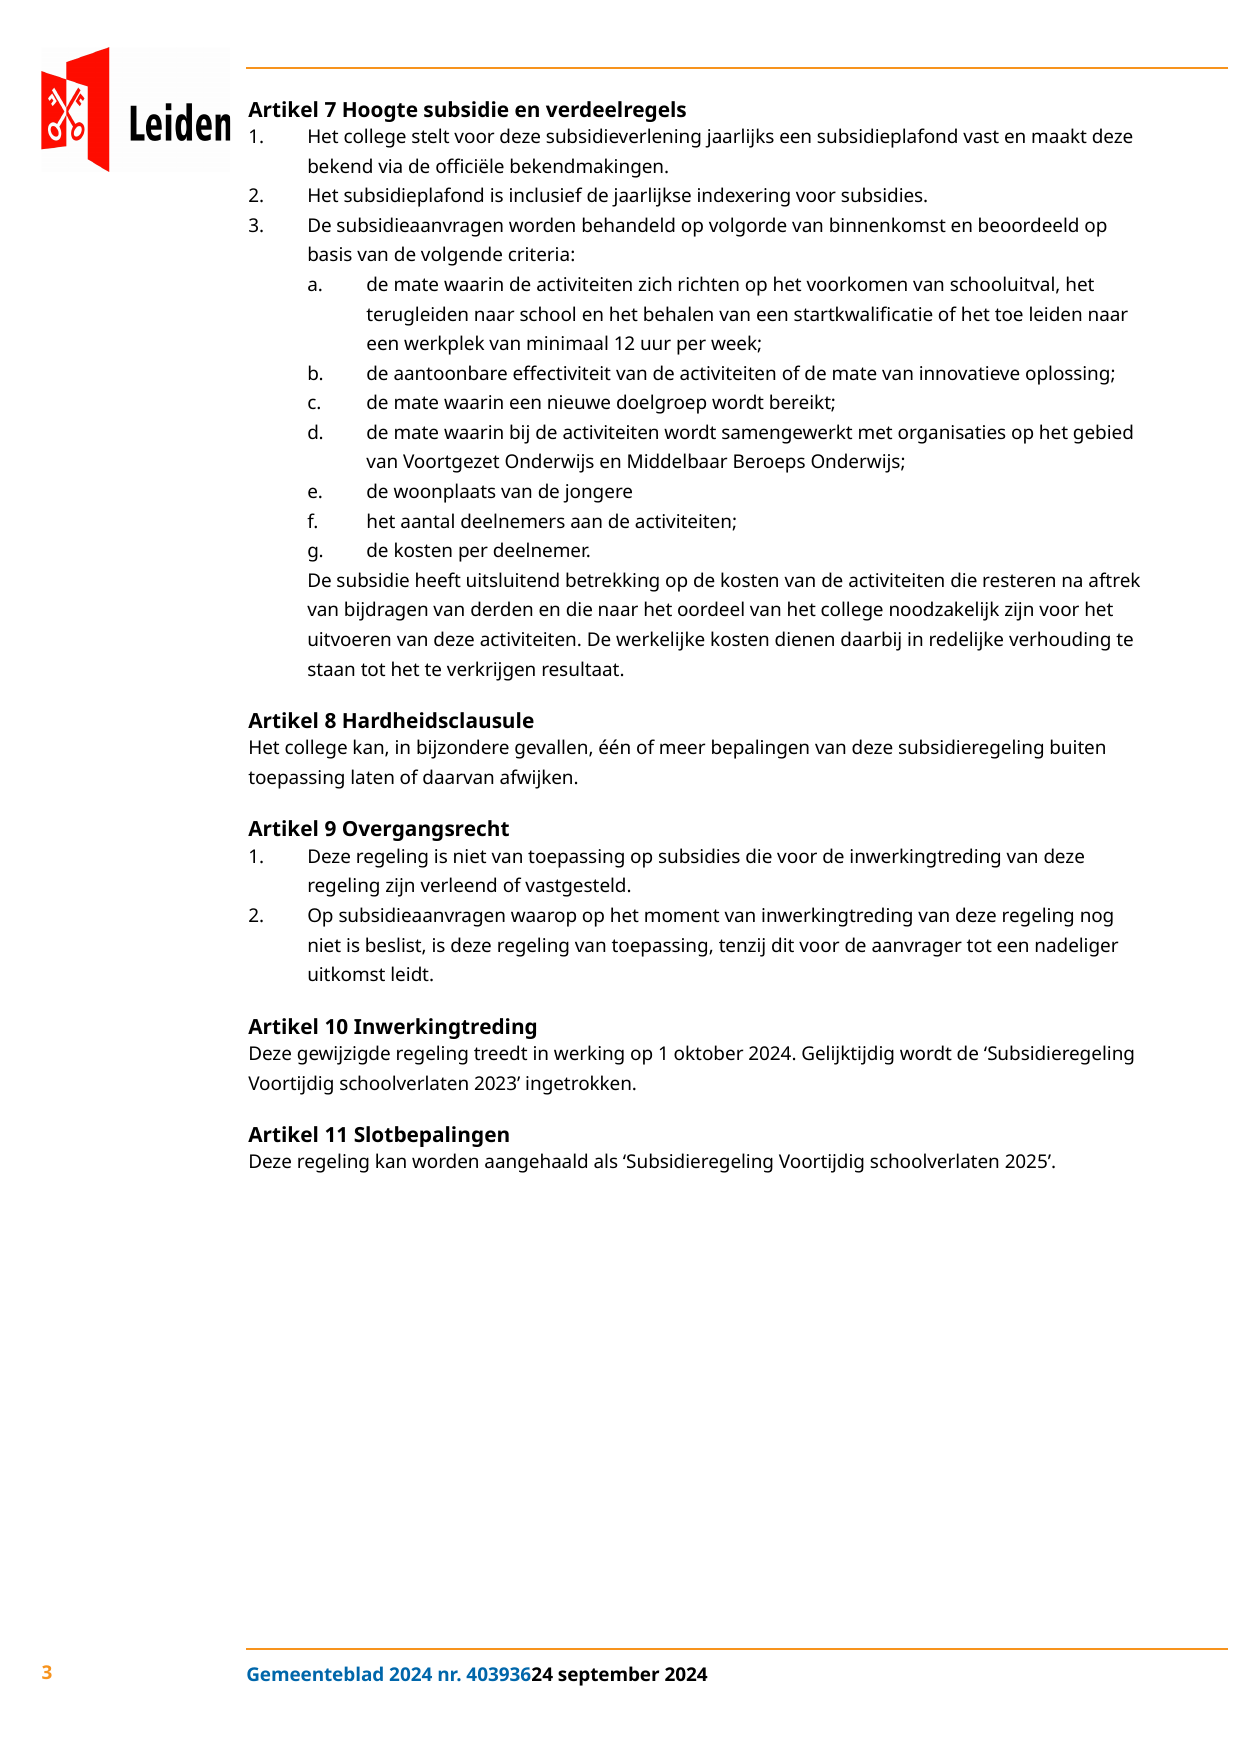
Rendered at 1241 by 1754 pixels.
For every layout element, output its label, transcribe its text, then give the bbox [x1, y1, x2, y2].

list de aantoonbare effectiviteit van de activiteiten of de mate van innovatieve oplossing; [307, 360, 1152, 386]
list Het subsidieplafond is inclusief de jaarlijkse indexering voor subsidies. [248, 182, 1152, 208]
text Het college kan, in bijzondere gevallen, één of meer bepalingen van deze subsidieregeling buiten toepassing laten of daarvan afwijken. [248, 734, 1152, 790]
text Artikel 11 Slotbepalingen [248, 1120, 1152, 1149]
list Het college stelt voor deze subsidieverlening jaarlijks een subsidieplafond vast en maakt deze bekend via de officiële bekendmakingen. [248, 123, 1152, 178]
list de woonplaats van de jongere [307, 478, 1152, 504]
text Artikel 9 Overgangsrecht [248, 814, 1152, 843]
text Deze gewijzigde regeling treedt in werking op 1 oktober 2024. Gelijktijdig wordt de ‘Subsidieregeling Voortijdig schoolverlaten 2023’ ingetrokken. [248, 1040, 1152, 1096]
list Deze regeling is niet van toepassing op subsidies die voor de inwerkingtreding van deze regeling zijn verleend of vastgesteld. [248, 843, 1152, 898]
list De subsidie heeft uitsluitend betrekking op de kosten van de activiteiten die resteren na aftrek van bijdragen van derden en die naar het oordeel van het college noodzakelijk zijn voor het uitvoeren van deze activiteiten. De werkelijke kosten dienen daarbij in redelijke verhouding te staan tot het te verkrijgen resultaat. [248, 567, 1152, 681]
list het aantal deelnemers aan de activiteiten; [307, 508, 1152, 533]
list De subsidieaanvragen worden behandeld op volgorde van binnenkomst en beoordeeld op basis van de volgende criteria: [248, 212, 1152, 267]
text Artikel 8 Hardheidsclausule [248, 706, 1152, 734]
picture [41, 47, 231, 172]
list de kosten per deelnemer. [307, 537, 1152, 563]
list de mate waarin de activiteiten zich richten op het voorkomen van schooluitval, het terugleiden naar school en het behalen van een startkwalificatie of het toe leiden naar een werkplek van minimaal 12 uur per week; [307, 271, 1152, 356]
text Deze regeling kan worden aangehaald als ‘Subsidieregeling Voortijdig schoolverlaten 2025’. [248, 1149, 1152, 1174]
text Artikel 10 Inwerkingtreding [248, 1012, 1152, 1040]
list de mate waarin bij de activiteiten wordt samengewerkt met organisaties op het gebied van Voortgezet Onderwijs en Middelbaar Beroeps Onderwijs; [307, 419, 1152, 474]
list de mate waarin een nieuwe doelgroep wordt bereikt; [307, 389, 1152, 415]
text Artikel 7 Hoogte subsidie en verdeelregels [248, 95, 1152, 123]
list Op subsidieaanvragen waarop op het moment van inwerkingtreding van deze regeling nog niet is beslist, is deze regeling van toepassing, tenzij dit voor de aanvrager tot een nadeliger uitkomst leidt. [248, 902, 1152, 987]
